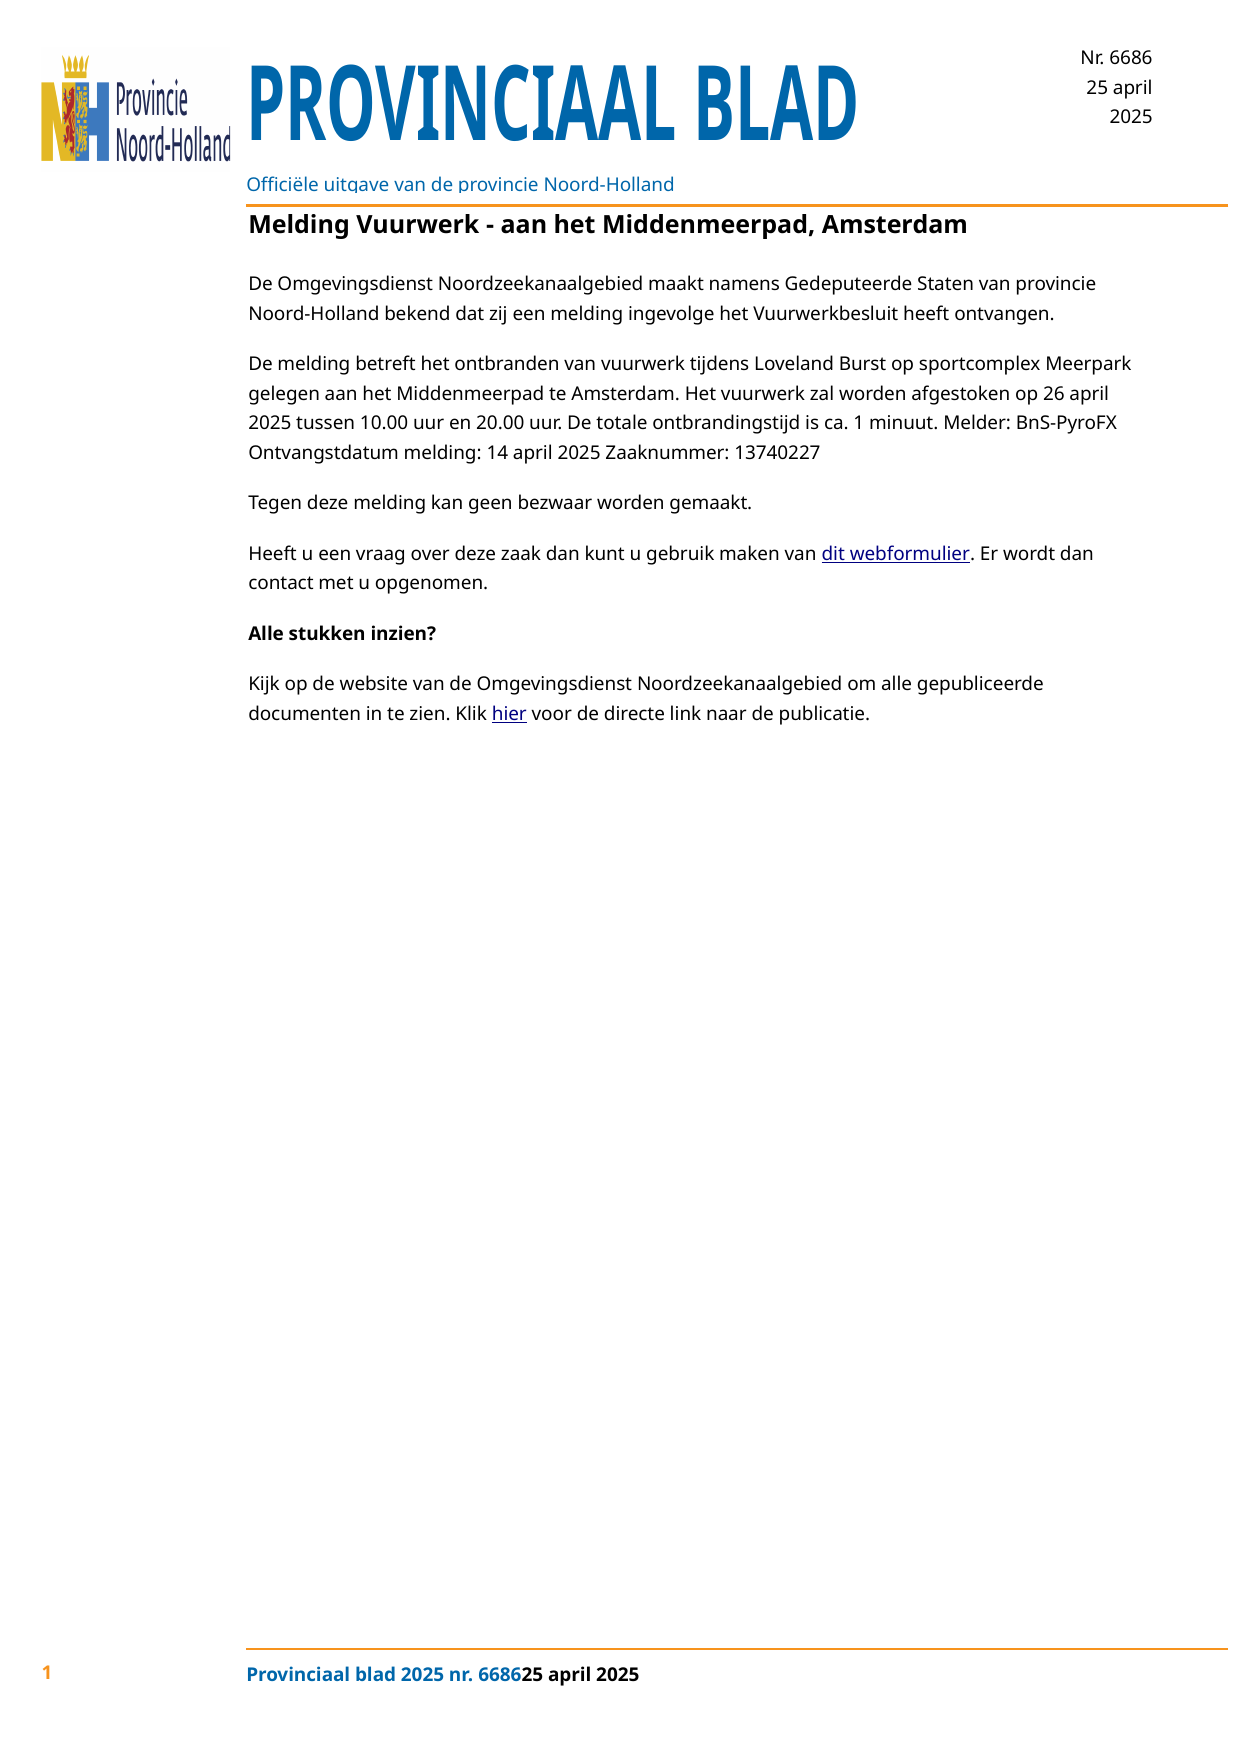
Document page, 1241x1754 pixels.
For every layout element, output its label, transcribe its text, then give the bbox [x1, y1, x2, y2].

text Heeft u een vraag over deze zaak dan kunt u gebruik maken van dit webformulier. Er wordt dan contact met u opgenomen. [248, 540, 1152, 595]
picture [41, 47, 231, 172]
text Melding Vuurwerk - aan het Middenmeerpad, Amsterdam [248, 207, 1152, 241]
text De melding betreft het ontbranden van vuurwerk tijdens Loveland Burst op sportcomplex Meerpark gelegen aan het Middenmeerpad te Amsterdam. Het vuurwerk zal worden afgestoken op 26 april 2025 tussen 10.00 uur en 20.00 uur. De totale ontbrandingstijd is ca. 1 minuut. Melder: BnS-PyroFX Ontvangstdatum melding: 14 april 2025 Zaaknummer: 13740227 [248, 350, 1152, 465]
text Alle stukken inzien? [248, 620, 1152, 646]
text Kijk op de website van de Omgevingsdienst Noordzeekanaalgebied om alle gepubliceerde documenten in te zien. Klik hier voor de directe link naar de publicatie. [248, 670, 1152, 726]
text Tegen deze melding kan geen bezwaar worden gemaakt. [248, 489, 1152, 515]
text De Omgevingsdienst Noordzeekanaalgebied maakt namens Gedeputeerde Staten van provincie Noord-Holland bekend dat zij een melding ingevolge het Vuurwerkbesluit heeft ontvangen. [248, 270, 1152, 326]
